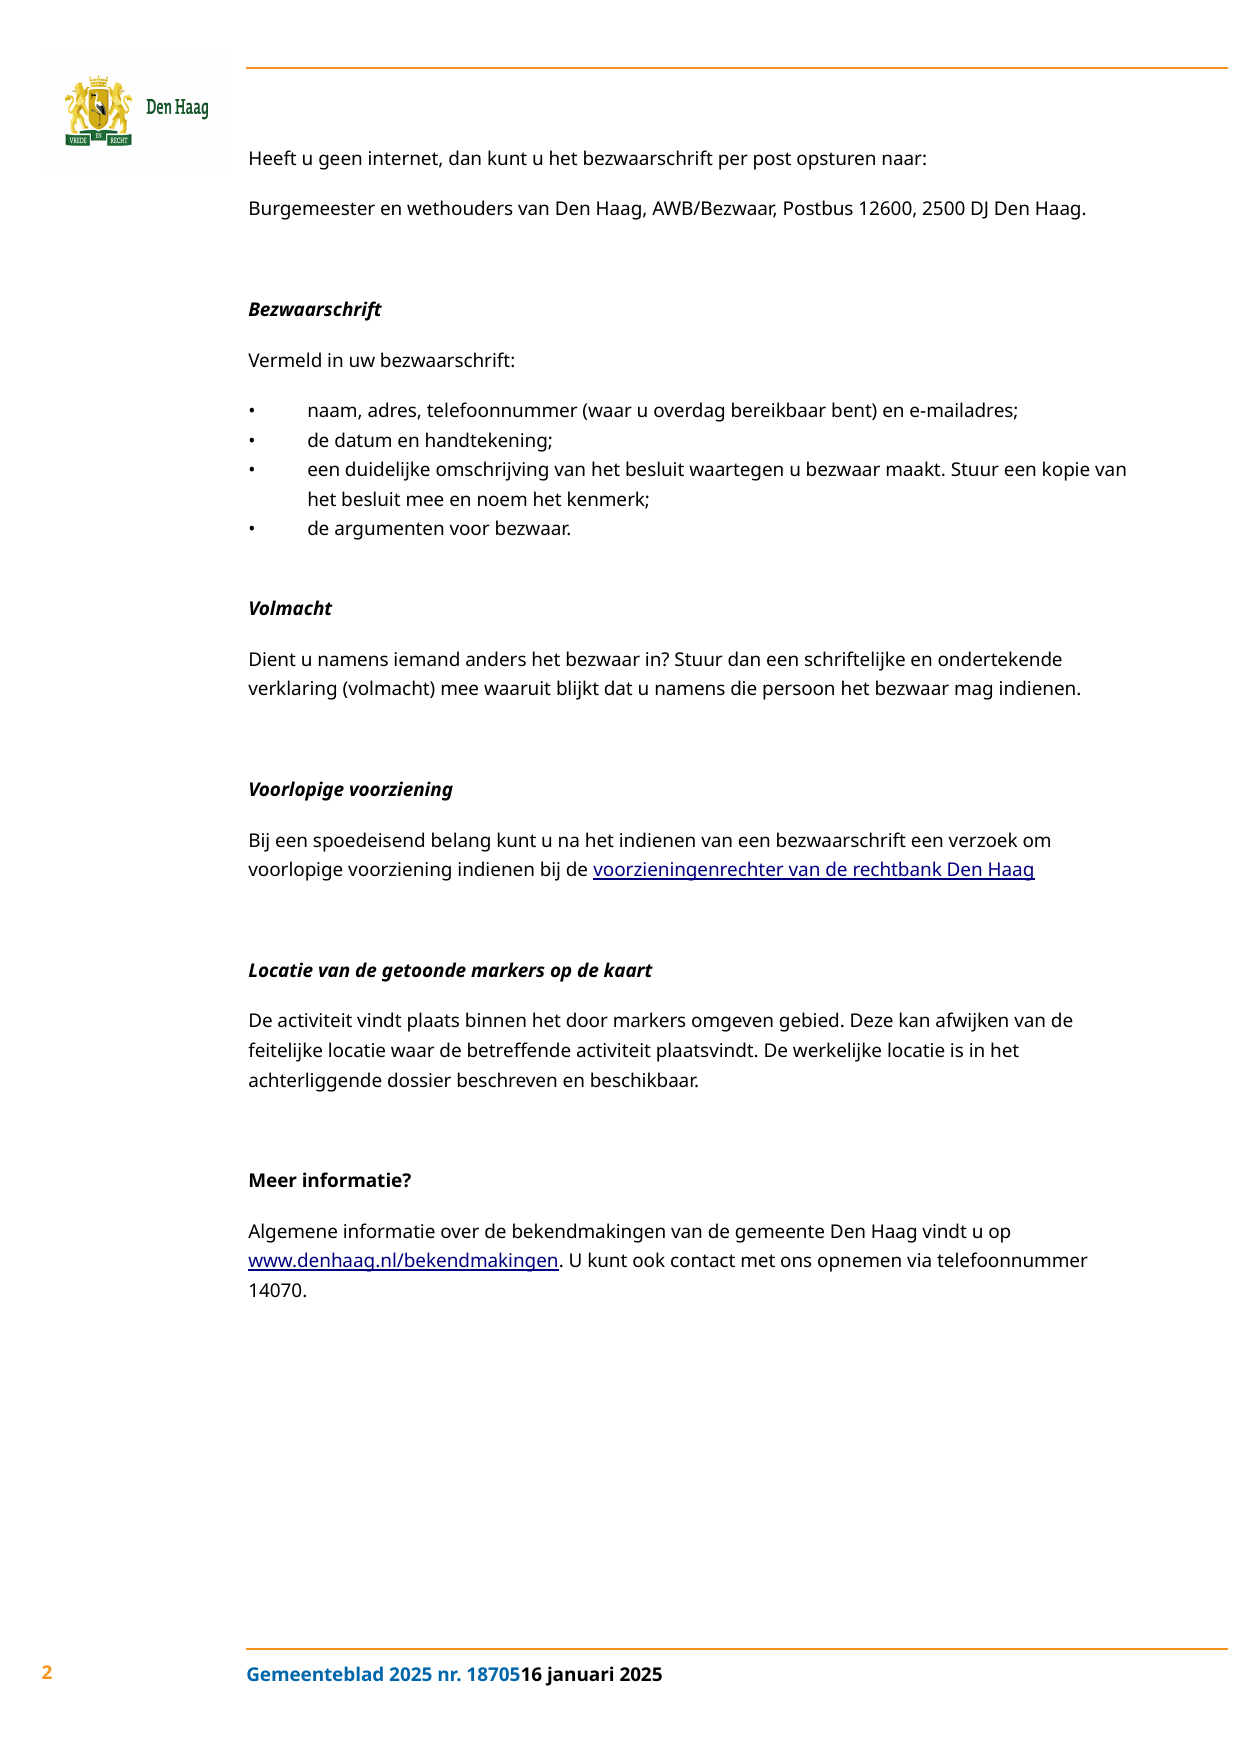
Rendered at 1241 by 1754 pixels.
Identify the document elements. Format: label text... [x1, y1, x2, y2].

list de argumenten voor bezwaar. [248, 516, 1152, 541]
text Dient u namens iemand anders het bezwaar in? Stuur dan een schriftelijke en ondertekende verklaring (volmacht) mee waaruit blijkt dat u namens die persoon het bezwaar mag indienen. [248, 646, 1152, 701]
text De activiteit vindt plaats binnen het door markers omgeven gebied. Deze kan afwijken van de feitelijke locatie waar de betreffende activiteit plaatsvindt. De werkelijke locatie is in het achterliggende dossier beschreven en beschikbaar. [248, 1008, 1152, 1093]
text Meer informatie? [248, 1168, 1152, 1193]
text Bij een spoedeisend belang kunt u na het indienen van een bezwaarschrift een verzoek om voorlopige voorziening indienen bij de voorzieningenrechter van de rechtbank Den Haag [248, 827, 1152, 882]
text Burgemeester en wethouders van Den Haag, AWB/Bezwaar, Postbus 12600, 2500 DJ Den Haag. [248, 196, 1152, 221]
list de datum en handtekening; [248, 427, 1152, 453]
text Bezwaarschrift [248, 296, 1152, 322]
text Voorlopige voorziening [248, 776, 1152, 802]
list een duidelijke omschrijving van het besluit waartegen u bezwaar maakt. Stuur een kopie van het besluit mee en noem het kenmerk; [248, 456, 1152, 512]
text Algemene informatie over de bekendmakingen van de gemeente Den Haag vindt u op www.denhaag.nl/bekendmakingen. U kunt ook contact met ons opnemen via telefoonnummer 14070. [248, 1218, 1152, 1303]
picture [41, 47, 231, 172]
text Volmacht [248, 596, 1152, 621]
text Heeft u geen internet, dan kunt u het bezwaarschrift per post opsturen naar: [248, 145, 1152, 171]
text Locatie van de getoonde markers op de kaart [248, 957, 1152, 983]
list naam, adres, telefoonnummer (waar u overdag bereikbaar bent) en e-mailadres; [248, 397, 1152, 423]
text Vermeld in uw bezwaarschrift: [248, 347, 1152, 373]
